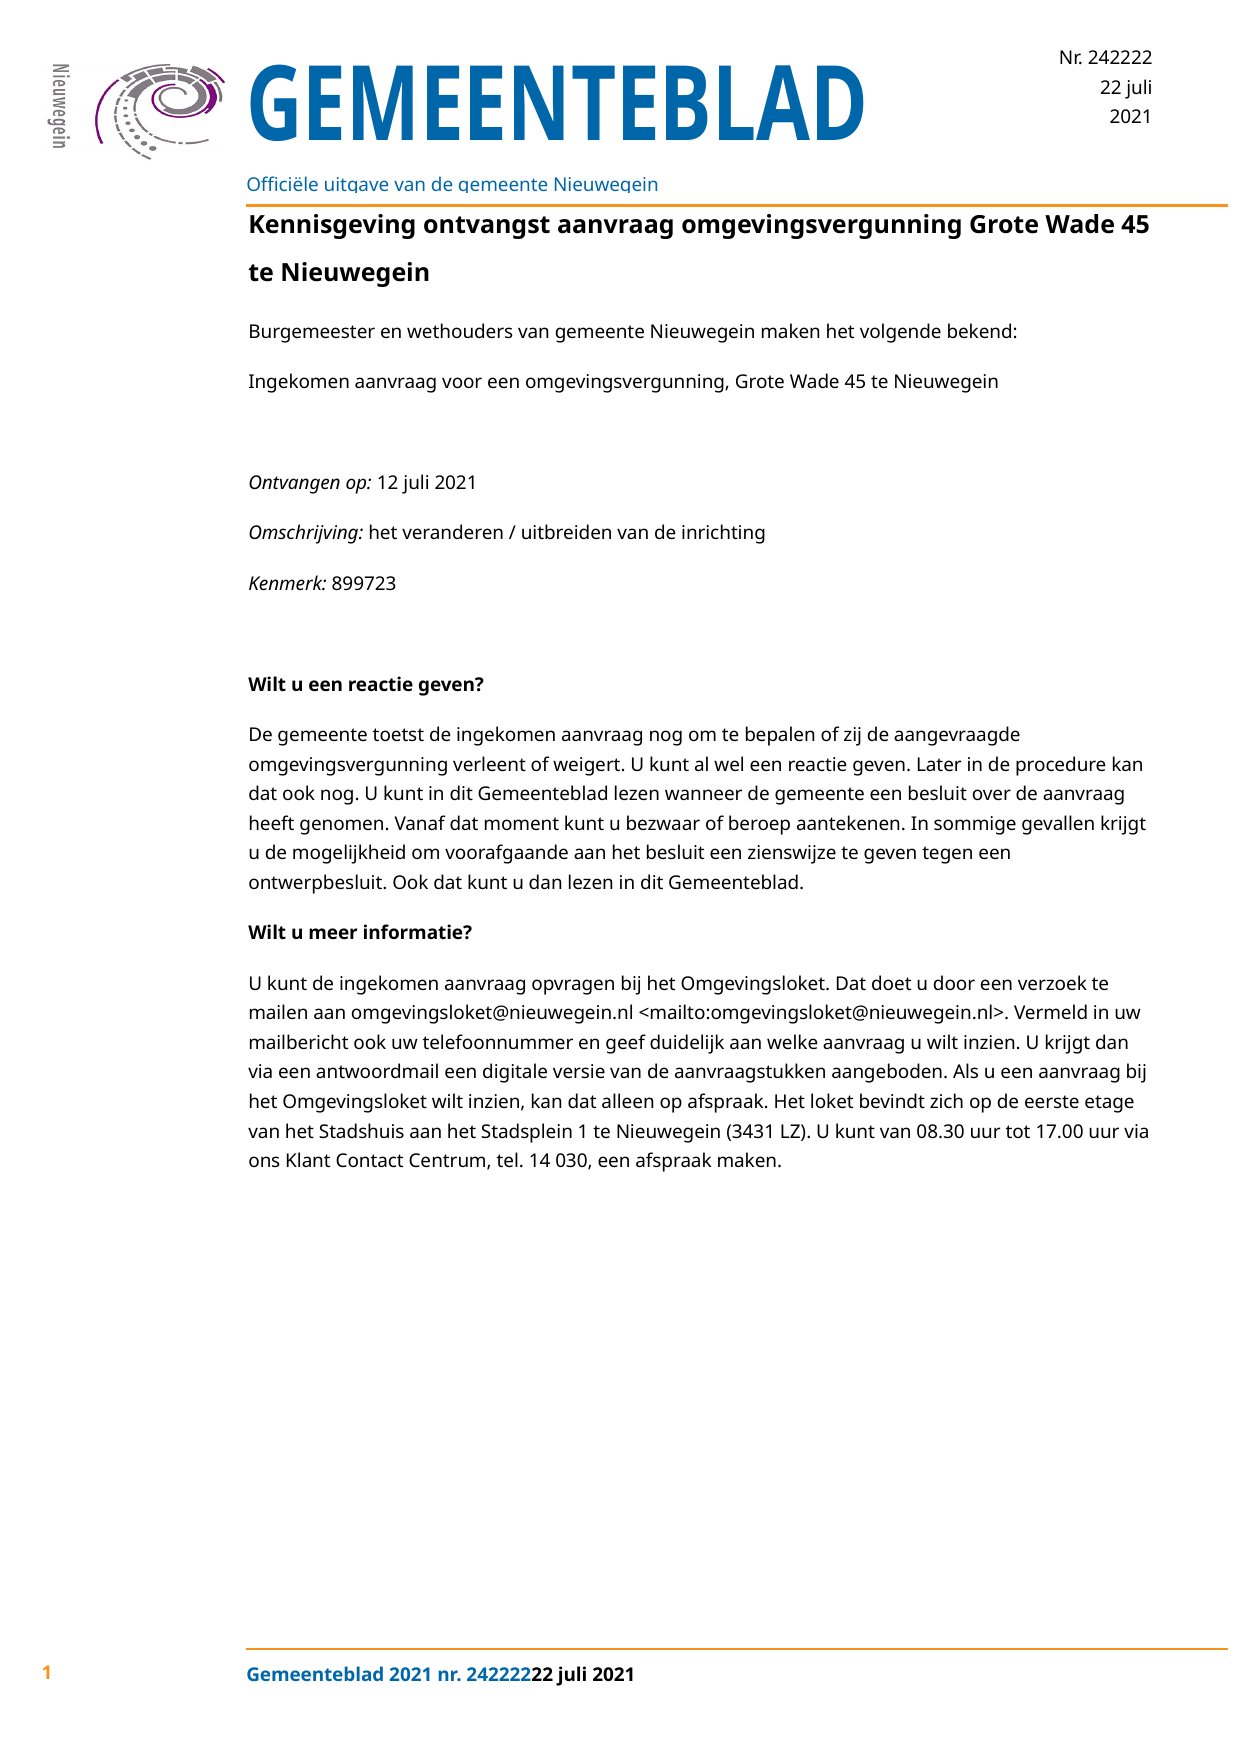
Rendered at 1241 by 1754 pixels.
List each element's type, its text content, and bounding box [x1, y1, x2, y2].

text Omschrijving: het veranderen / uitbreiden van de inrichting [248, 519, 1152, 545]
text De gemeente toetst de ingekomen aanvraag nog om te bepalen of zij de aangevraagde omgevingsvergunning verleent of weigert. U kunt al wel een reactie geven. Later in de procedure kan dat ook nog. U kunt in dit Gemeenteblad lezen wanneer de gemeente een besluit over de aanvraag heeft genomen. Vanaf dat moment kunt u bezwaar of beroep aantekenen. In sommige gevallen krijgt u de mogelijkheid om voorafgaande aan het besluit een zienswijze te geven tegen een ontwerpbesluit. Ook dat kunt u dan lezen in dit Gemeenteblad. [248, 721, 1152, 895]
text Kennisgeving ontvangst aanvraag omgevingsvergunning Grote Wade 45 te Nieuwegein [248, 207, 1152, 288]
text U kunt de ingekomen aanvraag opvragen bij het Omgevingsloket. Dat doet u door een verzoek te mailen aan omgevingsloket@nieuwegein.nl <mailto:omgevingsloket@nieuwegein.nl>. Vermeld in uw mailbericht ook uw telefoonnummer en geef duidelijk aan welke aanvraag u wilt inzien. U krijgt dan via een antwoordmail een digitale versie van de aanvraagstukken aangeboden. Als u een aanvraag bij het Omgevingsloket wilt inzien, kan dat alleen op afspraak. Het loket bevindt zich op de eerste etage van het Stadshuis aan het Stadsplein 1 te Nieuwegein (3431 LZ). U kunt van 08.30 uur tot 17.00 uur via ons Klant Contact Centrum, tel. 14 030, een afspraak maken. [248, 970, 1152, 1173]
picture [41, 47, 231, 172]
text Ontvangen op: 12 juli 2021 [248, 469, 1152, 495]
text Kenmerk: 899723 [248, 570, 1152, 596]
text Wilt u meer informatie? [248, 919, 1152, 945]
text Wilt u een reactie geven? [248, 671, 1152, 697]
text Burgemeester en wethouders van gemeente Nieuwegein maken het volgende bekend: [248, 318, 1152, 344]
text Ingekomen aanvraag voor een omgevingsvergunning, Grote Wade 45 te Nieuwegein [248, 368, 1152, 394]
